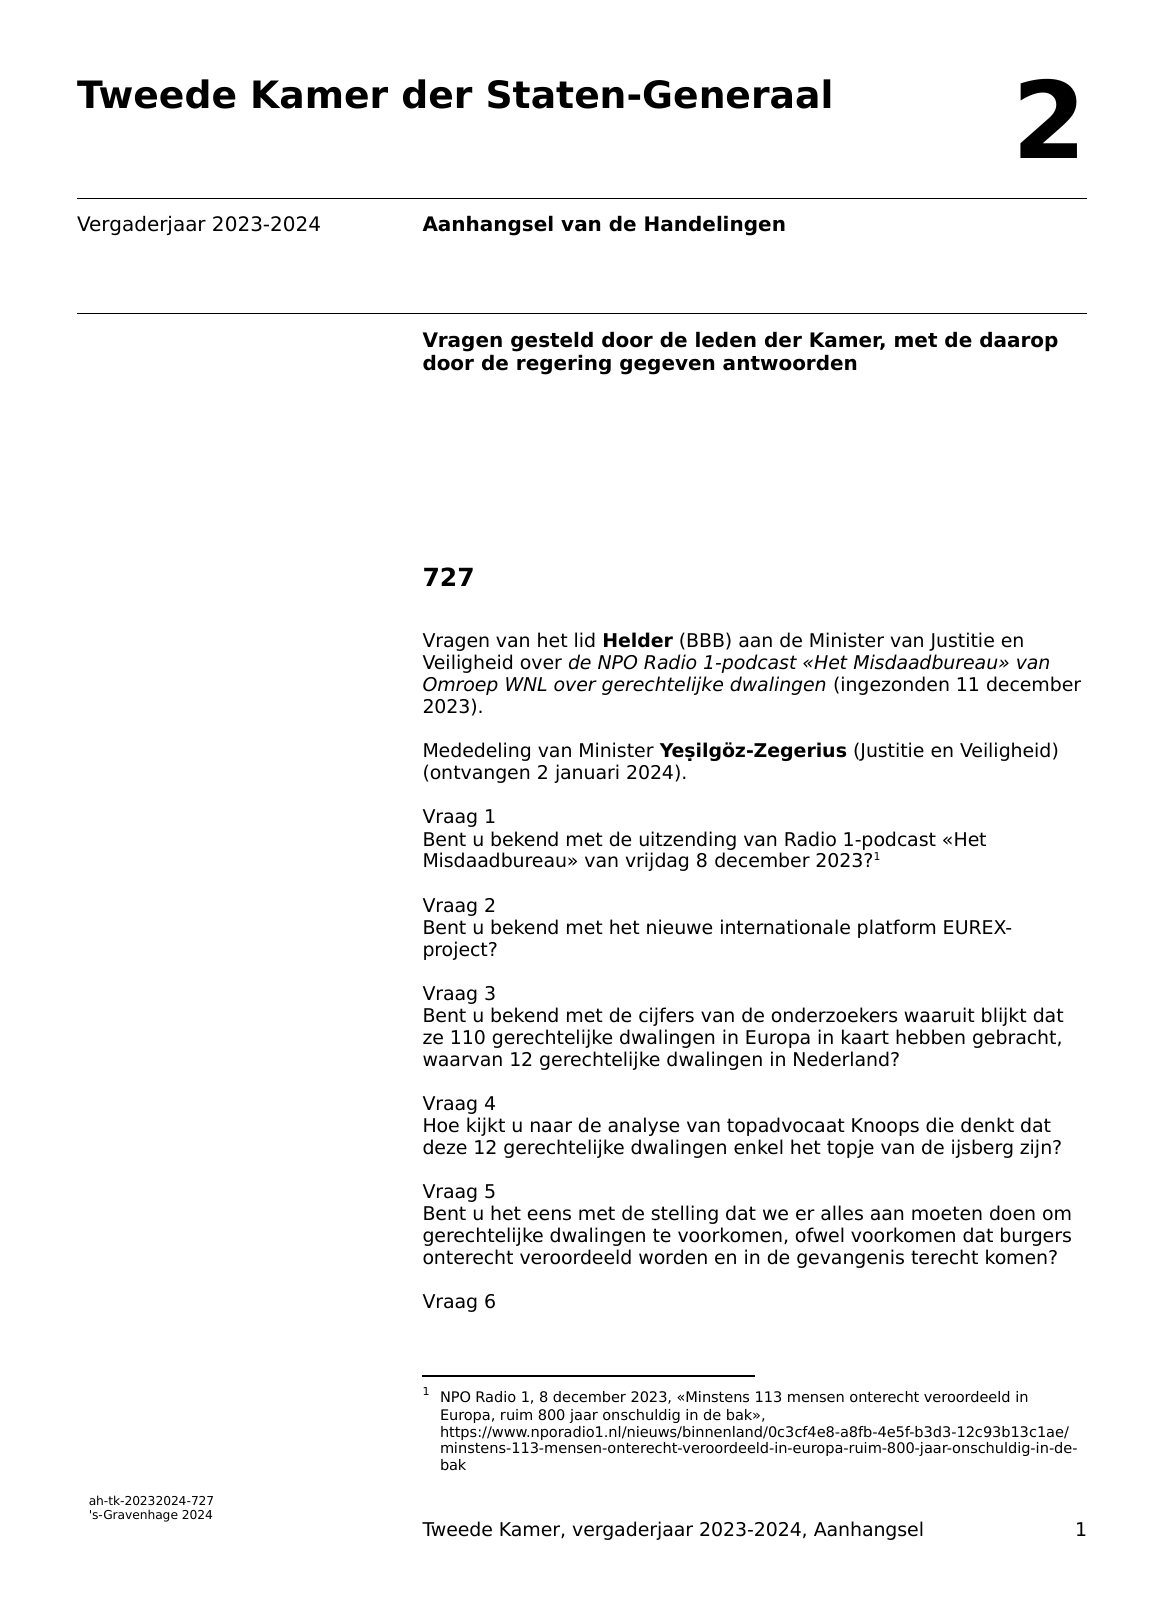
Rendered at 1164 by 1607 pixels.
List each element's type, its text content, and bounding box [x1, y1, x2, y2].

table_cell [77, 314, 422, 375]
table_header 2 [886, 59, 1087, 198]
text Vragen van het lid Helder (BBB) aan de Minister van Justitie en Veiligheid over de NPO Radio 1-podcast «Het Misdaadbureau» van Omroep WNL over gerechtelijke dwalingen (ingezonden 11 december 2023). [422, 630, 1087, 718]
text Vraag 2 [422, 894, 1087, 917]
table_cell Aanhangsel van de Handelingen [422, 199, 1087, 313]
table_header Tweede Kamer der Staten-Generaal [77, 59, 886, 198]
text Vraag 4 [422, 1093, 1087, 1115]
text 727 [422, 563, 1087, 592]
text NPO Radio 1, 8 december 2023, «Minstens 113 mensen onterecht veroordeeld in Europa, ruim 800 jaar onschuldig in de bak», https://www.nporadio1.nl/nieuws/binnenland/0c3cf4e8-a8fb-4e5f-b3d3-12c93b13c1ae/minstens-113-mensen-onterecht-veroordeeld-in-europa-ruim-800-jaar-onschuldig-in-de-bak [422, 1385, 1087, 1474]
text Mededeling van Minister Yeṣilgöz-Zegerius (Justitie en Veiligheid) (ontvangen 2 januari 2024). [422, 740, 1087, 784]
text Vraag 3 [422, 983, 1087, 1005]
text ah-tk-20232024-727 [88, 1494, 323, 1508]
text Vraag 1 [422, 806, 1087, 828]
text Bent u bekend met de cijfers van de onderzoekers waaruit blijkt dat ze 110 gerechtelijke dwalingen in Europa in kaart hebben gebracht, waarvan 12 gerechtelijke dwalingen in Nederland? [422, 1005, 1087, 1071]
text 's-Gravenhage 2024 [88, 1508, 323, 1522]
table_cell Vergaderjaar 2023-2024 [77, 199, 422, 313]
text Vraag 6 [422, 1291, 1087, 1313]
text Vraag 5 [422, 1181, 1087, 1203]
text Hoe kijkt u naar de analyse van topadvocaat Knoops die denkt dat deze 12 gerechtelijke dwalingen enkel het topje van de ijsberg zijn? [422, 1115, 1087, 1159]
text Bent u bekend met het nieuwe internationale platform EUREX-project? [422, 917, 1087, 961]
text Bent u bekend met de uitzending van Radio 1-podcast «Het Misdaadbureau» van vrijdag 8 december 2023? [422, 828, 1087, 872]
table_cell Vragen gesteld door de leden der Kamer, met de daarop door de regering gegeven antwoorden [422, 314, 1087, 375]
text Bent u het eens met de stelling dat we er alles aan moeten doen om gerechtelijke dwalingen te voorkomen, ofwel voorkomen dat burgers onterecht veroordeeld worden en in de gevangenis terecht komen? [422, 1203, 1087, 1269]
